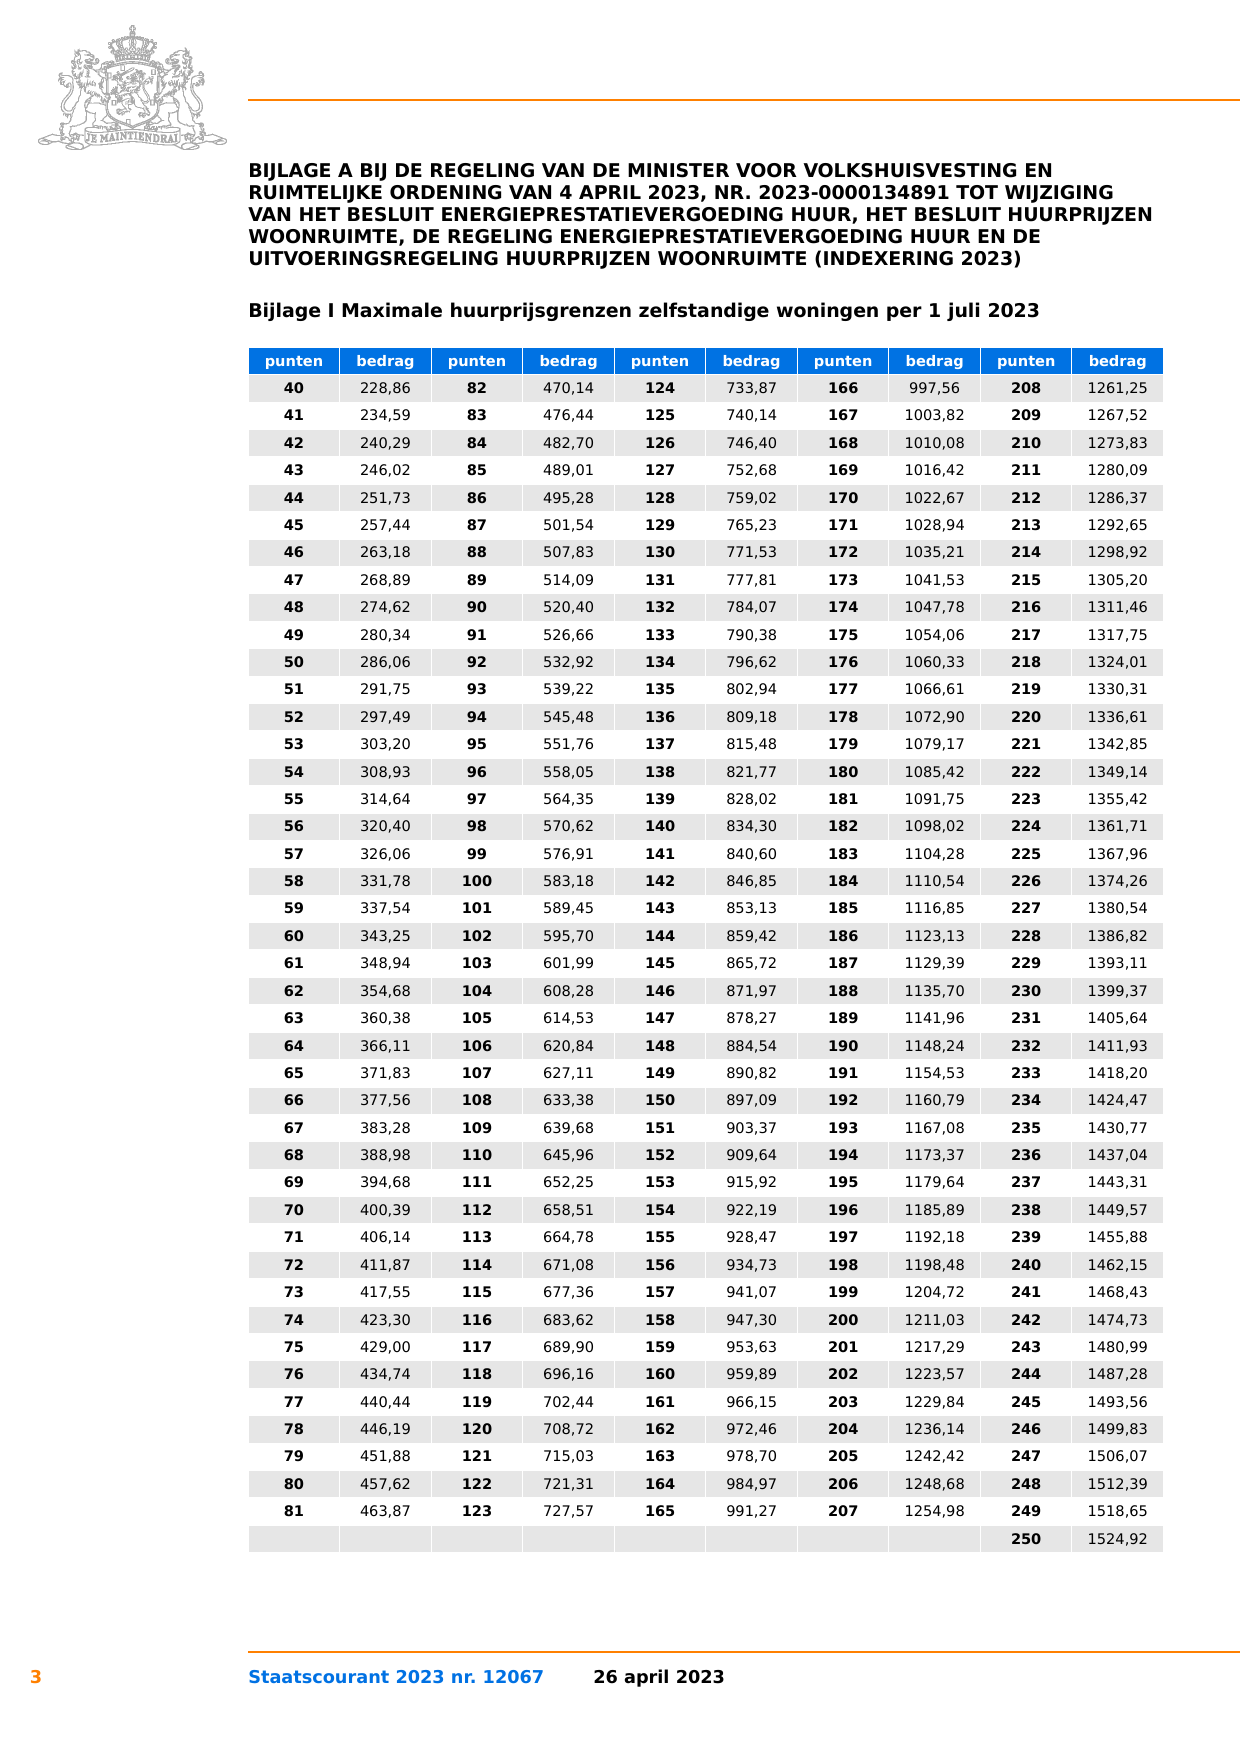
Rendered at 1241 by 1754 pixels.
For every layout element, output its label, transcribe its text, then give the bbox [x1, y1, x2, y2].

table_cell 551,76 [523, 731, 614, 758]
table_cell 222 [981, 759, 1071, 785]
table_cell 78 [249, 1416, 339, 1443]
table_cell 151 [615, 1115, 705, 1141]
table_cell 50 [249, 649, 339, 676]
table_cell 1311,46 [1072, 594, 1163, 621]
table_cell 314,64 [340, 786, 431, 812]
table_cell 371,83 [340, 1060, 431, 1086]
table_cell 82 [432, 375, 522, 402]
table_cell 161 [615, 1389, 705, 1415]
table_cell 608,28 [523, 978, 614, 1004]
table_cell 897,09 [706, 1088, 797, 1114]
table_cell 1518,65 [1072, 1499, 1163, 1525]
table_cell 790,38 [706, 622, 797, 648]
table_cell 354,68 [340, 978, 431, 1004]
table_cell 205 [798, 1444, 888, 1470]
table_cell 1229,84 [889, 1389, 980, 1415]
table_cell 746,40 [706, 430, 797, 456]
table_cell 119 [432, 1389, 522, 1415]
table_cell 331,78 [340, 868, 431, 895]
table_cell 149 [615, 1060, 705, 1086]
table_cell 228 [981, 923, 1071, 949]
table_cell 220 [981, 704, 1071, 730]
table_cell 784,07 [706, 594, 797, 621]
table_cell 200 [798, 1307, 888, 1333]
table_cell 91 [432, 622, 522, 648]
table_cell 128 [615, 485, 705, 511]
table_cell 1211,03 [889, 1307, 980, 1333]
table_cell 141 [615, 841, 705, 867]
table_cell 47 [249, 567, 339, 593]
table_cell 1148,24 [889, 1033, 980, 1059]
table_cell 127 [615, 458, 705, 484]
table_cell 44 [249, 485, 339, 511]
table_cell 69 [249, 1170, 339, 1196]
table_cell 1330,31 [1072, 677, 1163, 703]
table_cell 645,96 [523, 1142, 614, 1169]
table_cell 179 [798, 731, 888, 758]
table_cell 1104,28 [889, 841, 980, 867]
table_cell 1367,96 [1072, 841, 1163, 867]
table_cell 1110,54 [889, 868, 980, 895]
table_cell 43 [249, 458, 339, 484]
table_cell 476,44 [523, 403, 614, 429]
table_cell 137 [615, 731, 705, 758]
table_cell 383,28 [340, 1115, 431, 1141]
table_cell 796,62 [706, 649, 797, 676]
table_cell 171 [798, 512, 888, 538]
table_cell 177 [798, 677, 888, 703]
table_cell 189 [798, 1005, 888, 1032]
table_cell 67 [249, 1115, 339, 1141]
table_cell 103 [432, 951, 522, 977]
table_cell 237 [981, 1170, 1071, 1196]
table_cell 1248,68 [889, 1471, 980, 1497]
table_cell 671,08 [523, 1252, 614, 1278]
table_cell 721,31 [523, 1471, 614, 1497]
table_cell 1418,20 [1072, 1060, 1163, 1086]
table_cell 192 [798, 1088, 888, 1114]
table_cell 388,98 [340, 1142, 431, 1169]
table_cell 85 [432, 458, 522, 484]
table_cell 175 [798, 622, 888, 648]
table_cell 1336,61 [1072, 704, 1163, 730]
table_cell 1116,85 [889, 896, 980, 922]
table_cell 241 [981, 1279, 1071, 1306]
table_cell 689,90 [523, 1334, 614, 1360]
table_cell 45 [249, 512, 339, 538]
table_cell 570,62 [523, 814, 614, 840]
table_cell 1204,72 [889, 1279, 980, 1306]
table_cell 1141,96 [889, 1005, 980, 1032]
table_cell 677,36 [523, 1279, 614, 1306]
table_cell 1455,88 [1072, 1225, 1163, 1251]
table_cell 1292,65 [1072, 512, 1163, 538]
table_cell 117 [432, 1334, 522, 1360]
table_cell 126 [615, 430, 705, 456]
table_cell 132 [615, 594, 705, 621]
table_cell 821,77 [706, 759, 797, 785]
table_cell 501,54 [523, 512, 614, 538]
table_cell 80 [249, 1471, 339, 1497]
table_cell 181 [798, 786, 888, 812]
table_cell 249 [981, 1499, 1071, 1525]
table_cell 406,14 [340, 1225, 431, 1251]
table_cell 66 [249, 1088, 339, 1114]
table_cell 168 [798, 430, 888, 456]
table_cell 178 [798, 704, 888, 730]
table_cell 337,54 [340, 896, 431, 922]
table_cell 1280,09 [1072, 458, 1163, 484]
table_cell 156 [615, 1252, 705, 1278]
table_cell 98 [432, 814, 522, 840]
table_cell 840,60 [706, 841, 797, 867]
table_cell 173 [798, 567, 888, 593]
table_cell 221 [981, 731, 1071, 758]
table_cell 652,25 [523, 1170, 614, 1196]
table_cell 122 [432, 1471, 522, 1497]
table_cell 1060,33 [889, 649, 980, 676]
table_cell 208 [981, 375, 1071, 402]
table_cell 214 [981, 540, 1071, 566]
table_cell 89 [432, 567, 522, 593]
table_cell 1123,13 [889, 923, 980, 949]
table_cell 1135,70 [889, 978, 980, 1004]
table_cell 106 [432, 1033, 522, 1059]
table_cell 231 [981, 1005, 1071, 1032]
table_cell 217 [981, 622, 1071, 648]
table_cell 163 [615, 1444, 705, 1470]
table_cell 194 [798, 1142, 888, 1169]
table_cell 360,38 [340, 1005, 431, 1032]
table_cell 225 [981, 841, 1071, 867]
table_cell 124 [615, 375, 705, 402]
table_cell 227 [981, 896, 1071, 922]
table_cell 715,03 [523, 1444, 614, 1470]
table_cell 79 [249, 1444, 339, 1470]
table_cell 966,15 [706, 1389, 797, 1415]
table_cell 193 [798, 1115, 888, 1141]
table_cell 248 [981, 1471, 1071, 1497]
table_cell 1430,77 [1072, 1115, 1163, 1141]
table_cell 583,18 [523, 868, 614, 895]
table_cell 109 [432, 1115, 522, 1141]
table_cell 230 [981, 978, 1071, 1004]
table_cell 188 [798, 978, 888, 1004]
table_cell 470,14 [523, 375, 614, 402]
table_cell [706, 1526, 797, 1552]
table_cell 286,06 [340, 649, 431, 676]
table_cell 1468,43 [1072, 1279, 1163, 1306]
table_cell 274,62 [340, 594, 431, 621]
table_cell 828,02 [706, 786, 797, 812]
table_cell 320,40 [340, 814, 431, 840]
table_header bedrag [340, 348, 431, 374]
table_cell 111 [432, 1170, 522, 1196]
table_cell 878,27 [706, 1005, 797, 1032]
table_cell 64 [249, 1033, 339, 1059]
table_cell 75 [249, 1334, 339, 1360]
table_cell 903,37 [706, 1115, 797, 1141]
table_cell 155 [615, 1225, 705, 1251]
table_cell 41 [249, 403, 339, 429]
table_cell 199 [798, 1279, 888, 1306]
table_cell 997,56 [889, 375, 980, 402]
table_header punten [615, 348, 705, 374]
table_cell 934,73 [706, 1252, 797, 1278]
table_cell 74 [249, 1307, 339, 1333]
table_cell 268,89 [340, 567, 431, 593]
table_cell 1003,82 [889, 403, 980, 429]
table_cell 959,89 [706, 1361, 797, 1388]
table_cell 240 [981, 1252, 1071, 1278]
table_cell 1355,42 [1072, 786, 1163, 812]
table_cell 167 [798, 403, 888, 429]
table_cell 108 [432, 1088, 522, 1114]
table_cell 1261,25 [1072, 375, 1163, 402]
table_cell 765,23 [706, 512, 797, 538]
table_cell 326,06 [340, 841, 431, 867]
table_cell 226 [981, 868, 1071, 895]
subtitle BIJLAGE A BIJ DE REGELING VAN DE MINISTER VOOR VOLKSHUISVESTING EN RUIMTELIJKE ORDENING VAN 4 APRIL 2023, NR. 2023-0000134891 TOT WIJZIGING VAN HET BESLUIT ENERGIEPRESTATIEVERGOEDING HUUR, HET BESLUIT HUURPRIJZEN WOONRUIMTE, DE REGELING ENERGIEPRESTATIEVERGOEDING HUUR EN DE UITVOERINGSREGELING HUURPRIJZEN WOONRUIMTE (INDEXERING 2023) [248, 160, 1163, 270]
table_cell 245 [981, 1389, 1071, 1415]
table_cell 595,70 [523, 923, 614, 949]
table_cell 633,38 [523, 1088, 614, 1114]
table_cell 110 [432, 1142, 522, 1169]
table_cell 532,92 [523, 649, 614, 676]
table_header punten [249, 348, 339, 374]
table_cell 664,78 [523, 1225, 614, 1251]
table_cell 1342,85 [1072, 731, 1163, 758]
table_cell 366,11 [340, 1033, 431, 1059]
table_cell 112 [432, 1197, 522, 1223]
table_cell 727,57 [523, 1499, 614, 1525]
table_cell 1524,92 [1072, 1526, 1163, 1552]
table_cell 95 [432, 731, 522, 758]
table_cell 86 [432, 485, 522, 511]
table_cell 1192,18 [889, 1225, 980, 1251]
table_cell 890,82 [706, 1060, 797, 1086]
table_cell 164 [615, 1471, 705, 1497]
table_cell 51 [249, 677, 339, 703]
table_cell 83 [432, 403, 522, 429]
table_cell 1047,78 [889, 594, 980, 621]
table_cell 123 [432, 1499, 522, 1525]
table_cell 246,02 [340, 458, 431, 484]
table_cell 218 [981, 649, 1071, 676]
table_cell 620,84 [523, 1033, 614, 1059]
table_header punten [432, 348, 522, 374]
table_cell 99 [432, 841, 522, 867]
table_cell 234,59 [340, 403, 431, 429]
table_cell 884,54 [706, 1033, 797, 1059]
table_cell 115 [432, 1279, 522, 1306]
table_cell 166 [798, 375, 888, 402]
table_header punten [798, 348, 888, 374]
table_cell 233 [981, 1060, 1071, 1086]
table_cell 1305,20 [1072, 567, 1163, 593]
table_cell 1324,01 [1072, 649, 1163, 676]
table_cell 526,66 [523, 622, 614, 648]
table_cell 1091,75 [889, 786, 980, 812]
table_cell 303,20 [340, 731, 431, 758]
table_cell 169 [798, 458, 888, 484]
table_cell 250 [981, 1526, 1071, 1552]
table_cell 77 [249, 1389, 339, 1415]
table_cell 343,25 [340, 923, 431, 949]
table_cell 627,11 [523, 1060, 614, 1086]
table_cell 1217,29 [889, 1334, 980, 1360]
table_cell 545,48 [523, 704, 614, 730]
table_cell 172 [798, 540, 888, 566]
table_cell 991,27 [706, 1499, 797, 1525]
table_cell 1085,42 [889, 759, 980, 785]
table_cell 246 [981, 1416, 1071, 1443]
table_cell 348,94 [340, 951, 431, 977]
table_cell 297,49 [340, 704, 431, 730]
table_cell 1317,75 [1072, 622, 1163, 648]
table_cell 121 [432, 1444, 522, 1470]
table_cell 978,70 [706, 1444, 797, 1470]
table_cell 228,86 [340, 375, 431, 402]
table_cell 1393,11 [1072, 951, 1163, 977]
table_cell 46 [249, 540, 339, 566]
table_cell 1462,15 [1072, 1252, 1163, 1278]
table_cell 564,35 [523, 786, 614, 812]
table_cell 1480,99 [1072, 1334, 1163, 1360]
table_cell 197 [798, 1225, 888, 1251]
table_cell 1079,17 [889, 731, 980, 758]
table_cell 154 [615, 1197, 705, 1223]
table_cell 702,44 [523, 1389, 614, 1415]
table_cell 909,64 [706, 1142, 797, 1169]
table_cell 1386,82 [1072, 923, 1163, 949]
table_cell 73 [249, 1279, 339, 1306]
table_cell 71 [249, 1225, 339, 1251]
table_cell 142 [615, 868, 705, 895]
table_cell 201 [798, 1334, 888, 1360]
table_cell 56 [249, 814, 339, 840]
table_cell 196 [798, 1197, 888, 1223]
table_cell 1185,89 [889, 1197, 980, 1223]
table_cell 102 [432, 923, 522, 949]
table_cell 1041,53 [889, 567, 980, 593]
table_cell 135 [615, 677, 705, 703]
table_cell 131 [615, 567, 705, 593]
table_cell [249, 1526, 339, 1552]
table_cell 72 [249, 1252, 339, 1278]
table_cell 752,68 [706, 458, 797, 484]
table_cell 232 [981, 1033, 1071, 1059]
table_cell 62 [249, 978, 339, 1004]
table_cell 1028,94 [889, 512, 980, 538]
table_cell 187 [798, 951, 888, 977]
table_cell 1160,79 [889, 1088, 980, 1114]
table_cell 198 [798, 1252, 888, 1278]
table_cell 771,53 [706, 540, 797, 566]
table_cell 68 [249, 1142, 339, 1169]
table_cell 242 [981, 1307, 1071, 1333]
table_cell 184 [798, 868, 888, 895]
table_header bedrag [523, 348, 614, 374]
table_cell 183 [798, 841, 888, 867]
table_cell 165 [615, 1499, 705, 1525]
table_cell 1236,14 [889, 1416, 980, 1443]
table_cell 235 [981, 1115, 1071, 1141]
table_cell 1167,08 [889, 1115, 980, 1141]
table_cell 1223,57 [889, 1361, 980, 1388]
table_cell 834,30 [706, 814, 797, 840]
table_cell 129 [615, 512, 705, 538]
table_cell 136 [615, 704, 705, 730]
table_cell 120 [432, 1416, 522, 1443]
table_cell 224 [981, 814, 1071, 840]
table_cell 219 [981, 677, 1071, 703]
table_cell 291,75 [340, 677, 431, 703]
table_cell 394,68 [340, 1170, 431, 1196]
table_cell 65 [249, 1060, 339, 1086]
table_cell 576,91 [523, 841, 614, 867]
table_cell 90 [432, 594, 522, 621]
table_cell 176 [798, 649, 888, 676]
table_cell 134 [615, 649, 705, 676]
table_cell 125 [615, 403, 705, 429]
table_cell 212 [981, 485, 1071, 511]
table_cell 489,01 [523, 458, 614, 484]
table_cell [432, 1526, 522, 1552]
table_cell 202 [798, 1361, 888, 1388]
table_cell 423,30 [340, 1307, 431, 1333]
table_cell 1405,64 [1072, 1005, 1163, 1032]
table_cell 247 [981, 1444, 1071, 1470]
table_cell 210 [981, 430, 1071, 456]
table_cell 434,74 [340, 1361, 431, 1388]
table_cell 411,87 [340, 1252, 431, 1278]
table_cell 238 [981, 1197, 1071, 1223]
table_cell 130 [615, 540, 705, 566]
table_cell 809,18 [706, 704, 797, 730]
table_cell 93 [432, 677, 522, 703]
table_cell 539,22 [523, 677, 614, 703]
table_cell 100 [432, 868, 522, 895]
table_cell 740,14 [706, 403, 797, 429]
table_cell 1443,31 [1072, 1170, 1163, 1196]
table_cell 1066,61 [889, 677, 980, 703]
table_cell 417,55 [340, 1279, 431, 1306]
table_cell 446,19 [340, 1416, 431, 1443]
table_header bedrag [889, 348, 980, 374]
table_cell 429,00 [340, 1334, 431, 1360]
table_cell 206 [798, 1471, 888, 1497]
table_cell 1010,08 [889, 430, 980, 456]
table_cell 170 [798, 485, 888, 511]
table_cell 639,68 [523, 1115, 614, 1141]
table_cell 204 [798, 1416, 888, 1443]
table_cell 42 [249, 430, 339, 456]
table_cell 457,62 [340, 1471, 431, 1497]
table_cell 81 [249, 1499, 339, 1525]
table_cell 207 [798, 1499, 888, 1525]
table_cell 257,44 [340, 512, 431, 538]
table_cell 696,16 [523, 1361, 614, 1388]
table_cell 1399,37 [1072, 978, 1163, 1004]
table_cell 118 [432, 1361, 522, 1388]
table_cell 243 [981, 1334, 1071, 1360]
table_cell 58 [249, 868, 339, 895]
table_cell 1154,53 [889, 1060, 980, 1086]
table_cell 216 [981, 594, 1071, 621]
table_cell 280,34 [340, 622, 431, 648]
table_cell 162 [615, 1416, 705, 1443]
table_cell 463,87 [340, 1499, 431, 1525]
table_cell 101 [432, 896, 522, 922]
table_cell 451,88 [340, 1444, 431, 1470]
table_cell 157 [615, 1279, 705, 1306]
table_cell 1493,56 [1072, 1389, 1163, 1415]
table_cell 614,53 [523, 1005, 614, 1032]
table_cell 1449,57 [1072, 1197, 1163, 1223]
table_cell 1286,37 [1072, 485, 1163, 511]
table_cell 1179,64 [889, 1170, 980, 1196]
table_cell 495,28 [523, 485, 614, 511]
table_header punten [981, 348, 1071, 374]
table_cell 104 [432, 978, 522, 1004]
table_cell 61 [249, 951, 339, 977]
table_cell 400,39 [340, 1197, 431, 1223]
table_cell 308,93 [340, 759, 431, 785]
table_cell 853,13 [706, 896, 797, 922]
table_cell 88 [432, 540, 522, 566]
table_cell 1380,54 [1072, 896, 1163, 922]
table_cell 160 [615, 1361, 705, 1388]
table_cell 229 [981, 951, 1071, 977]
table_cell 558,05 [523, 759, 614, 785]
table_cell 190 [798, 1033, 888, 1059]
table_cell [523, 1526, 614, 1552]
table_cell 94 [432, 704, 522, 730]
table_cell 52 [249, 704, 339, 730]
table_cell 263,18 [340, 540, 431, 566]
table_cell 180 [798, 759, 888, 785]
table_cell 209 [981, 403, 1071, 429]
table_cell 54 [249, 759, 339, 785]
table_cell 133 [615, 622, 705, 648]
table_cell 1374,26 [1072, 868, 1163, 895]
table_cell 1512,39 [1072, 1471, 1163, 1497]
table_cell 96 [432, 759, 522, 785]
table_cell 185 [798, 896, 888, 922]
table_cell 601,99 [523, 951, 614, 977]
table_cell 1072,90 [889, 704, 980, 730]
table_cell 174 [798, 594, 888, 621]
table_cell 97 [432, 786, 522, 812]
table_cell 1016,42 [889, 458, 980, 484]
table_cell 733,87 [706, 375, 797, 402]
table_cell 92 [432, 649, 522, 676]
table_cell 146 [615, 978, 705, 1004]
table_cell 1098,02 [889, 814, 980, 840]
table_cell 140 [615, 814, 705, 840]
table_cell 915,92 [706, 1170, 797, 1196]
table_cell 57 [249, 841, 339, 867]
table_cell 759,02 [706, 485, 797, 511]
table_cell 70 [249, 1197, 339, 1223]
table_cell 211 [981, 458, 1071, 484]
table_cell 520,40 [523, 594, 614, 621]
table_cell 239 [981, 1225, 1071, 1251]
picture [38, 25, 227, 150]
table_cell 1411,93 [1072, 1033, 1163, 1059]
table_cell 53 [249, 731, 339, 758]
table_cell 708,72 [523, 1416, 614, 1443]
table_cell 195 [798, 1170, 888, 1196]
table_cell 63 [249, 1005, 339, 1032]
table_cell 683,62 [523, 1307, 614, 1333]
table_cell 514,09 [523, 567, 614, 593]
table_cell 1022,67 [889, 485, 980, 511]
table_cell 215 [981, 567, 1071, 593]
table_cell 203 [798, 1389, 888, 1415]
table_cell 984,97 [706, 1471, 797, 1497]
table_cell 139 [615, 786, 705, 812]
table_cell 138 [615, 759, 705, 785]
table_cell 1424,47 [1072, 1088, 1163, 1114]
table_cell 105 [432, 1005, 522, 1032]
table_cell 777,81 [706, 567, 797, 593]
table_cell 1254,98 [889, 1499, 980, 1525]
table_cell 507,83 [523, 540, 614, 566]
table_cell 59 [249, 896, 339, 922]
table_cell 145 [615, 951, 705, 977]
table_cell 55 [249, 786, 339, 812]
table_cell 1437,04 [1072, 1142, 1163, 1169]
table_cell 158 [615, 1307, 705, 1333]
table_cell 234 [981, 1088, 1071, 1114]
table_cell 846,85 [706, 868, 797, 895]
table_cell 159 [615, 1334, 705, 1360]
table_cell 251,73 [340, 485, 431, 511]
table_cell 144 [615, 923, 705, 949]
table_cell 482,70 [523, 430, 614, 456]
table_cell 1129,39 [889, 951, 980, 977]
table_cell 859,42 [706, 923, 797, 949]
table_cell 113 [432, 1225, 522, 1251]
subtitle Bijlage I Maximale huurprijsgrenzen zelfstandige woningen per 1 juli 2023 [248, 300, 1163, 322]
table_cell 148 [615, 1033, 705, 1059]
table_cell 440,44 [340, 1389, 431, 1415]
table_cell 1298,92 [1072, 540, 1163, 566]
table_cell 191 [798, 1060, 888, 1086]
table_header bedrag [706, 348, 797, 374]
table_cell 84 [432, 430, 522, 456]
table_cell 1499,83 [1072, 1416, 1163, 1443]
table_cell 1361,71 [1072, 814, 1163, 840]
table_cell [889, 1526, 980, 1552]
table_cell [340, 1526, 431, 1552]
table_cell 1035,21 [889, 540, 980, 566]
table_cell 152 [615, 1142, 705, 1169]
table_cell 1487,28 [1072, 1361, 1163, 1388]
table_cell 865,72 [706, 951, 797, 977]
table_cell 49 [249, 622, 339, 648]
table_cell 802,94 [706, 677, 797, 703]
table_cell 947,30 [706, 1307, 797, 1333]
table_cell 972,46 [706, 1416, 797, 1443]
table_cell 153 [615, 1170, 705, 1196]
table_cell 1267,52 [1072, 403, 1163, 429]
table_cell 1198,48 [889, 1252, 980, 1278]
table_cell 815,48 [706, 731, 797, 758]
table_cell 928,47 [706, 1225, 797, 1251]
table_cell 1474,73 [1072, 1307, 1163, 1333]
table_cell 143 [615, 896, 705, 922]
table_cell 147 [615, 1005, 705, 1032]
table_cell 1273,83 [1072, 430, 1163, 456]
table_cell 76 [249, 1361, 339, 1388]
table_cell 114 [432, 1252, 522, 1278]
table_cell 182 [798, 814, 888, 840]
table_cell 213 [981, 512, 1071, 538]
table_cell 1173,37 [889, 1142, 980, 1169]
table_cell 48 [249, 594, 339, 621]
table_cell 922,19 [706, 1197, 797, 1223]
table_cell [798, 1526, 888, 1552]
table_cell 589,45 [523, 896, 614, 922]
table_cell 236 [981, 1142, 1071, 1169]
table_cell 1054,06 [889, 622, 980, 648]
table_cell 107 [432, 1060, 522, 1086]
table_cell 953,63 [706, 1334, 797, 1360]
table_cell 377,56 [340, 1088, 431, 1114]
table_cell 941,07 [706, 1279, 797, 1306]
table_cell 240,29 [340, 430, 431, 456]
table_cell 60 [249, 923, 339, 949]
table_cell 87 [432, 512, 522, 538]
table_cell 1349,14 [1072, 759, 1163, 785]
table_cell 658,51 [523, 1197, 614, 1223]
table_cell 244 [981, 1361, 1071, 1388]
table_cell [615, 1526, 705, 1552]
table_cell 1242,42 [889, 1444, 980, 1470]
table_cell 1506,07 [1072, 1444, 1163, 1470]
table_header bedrag [1072, 348, 1163, 374]
table_cell 186 [798, 923, 888, 949]
table_cell 871,97 [706, 978, 797, 1004]
table_cell 116 [432, 1307, 522, 1333]
table_cell 150 [615, 1088, 705, 1114]
table_cell 223 [981, 786, 1071, 812]
table_cell 40 [249, 375, 339, 402]
